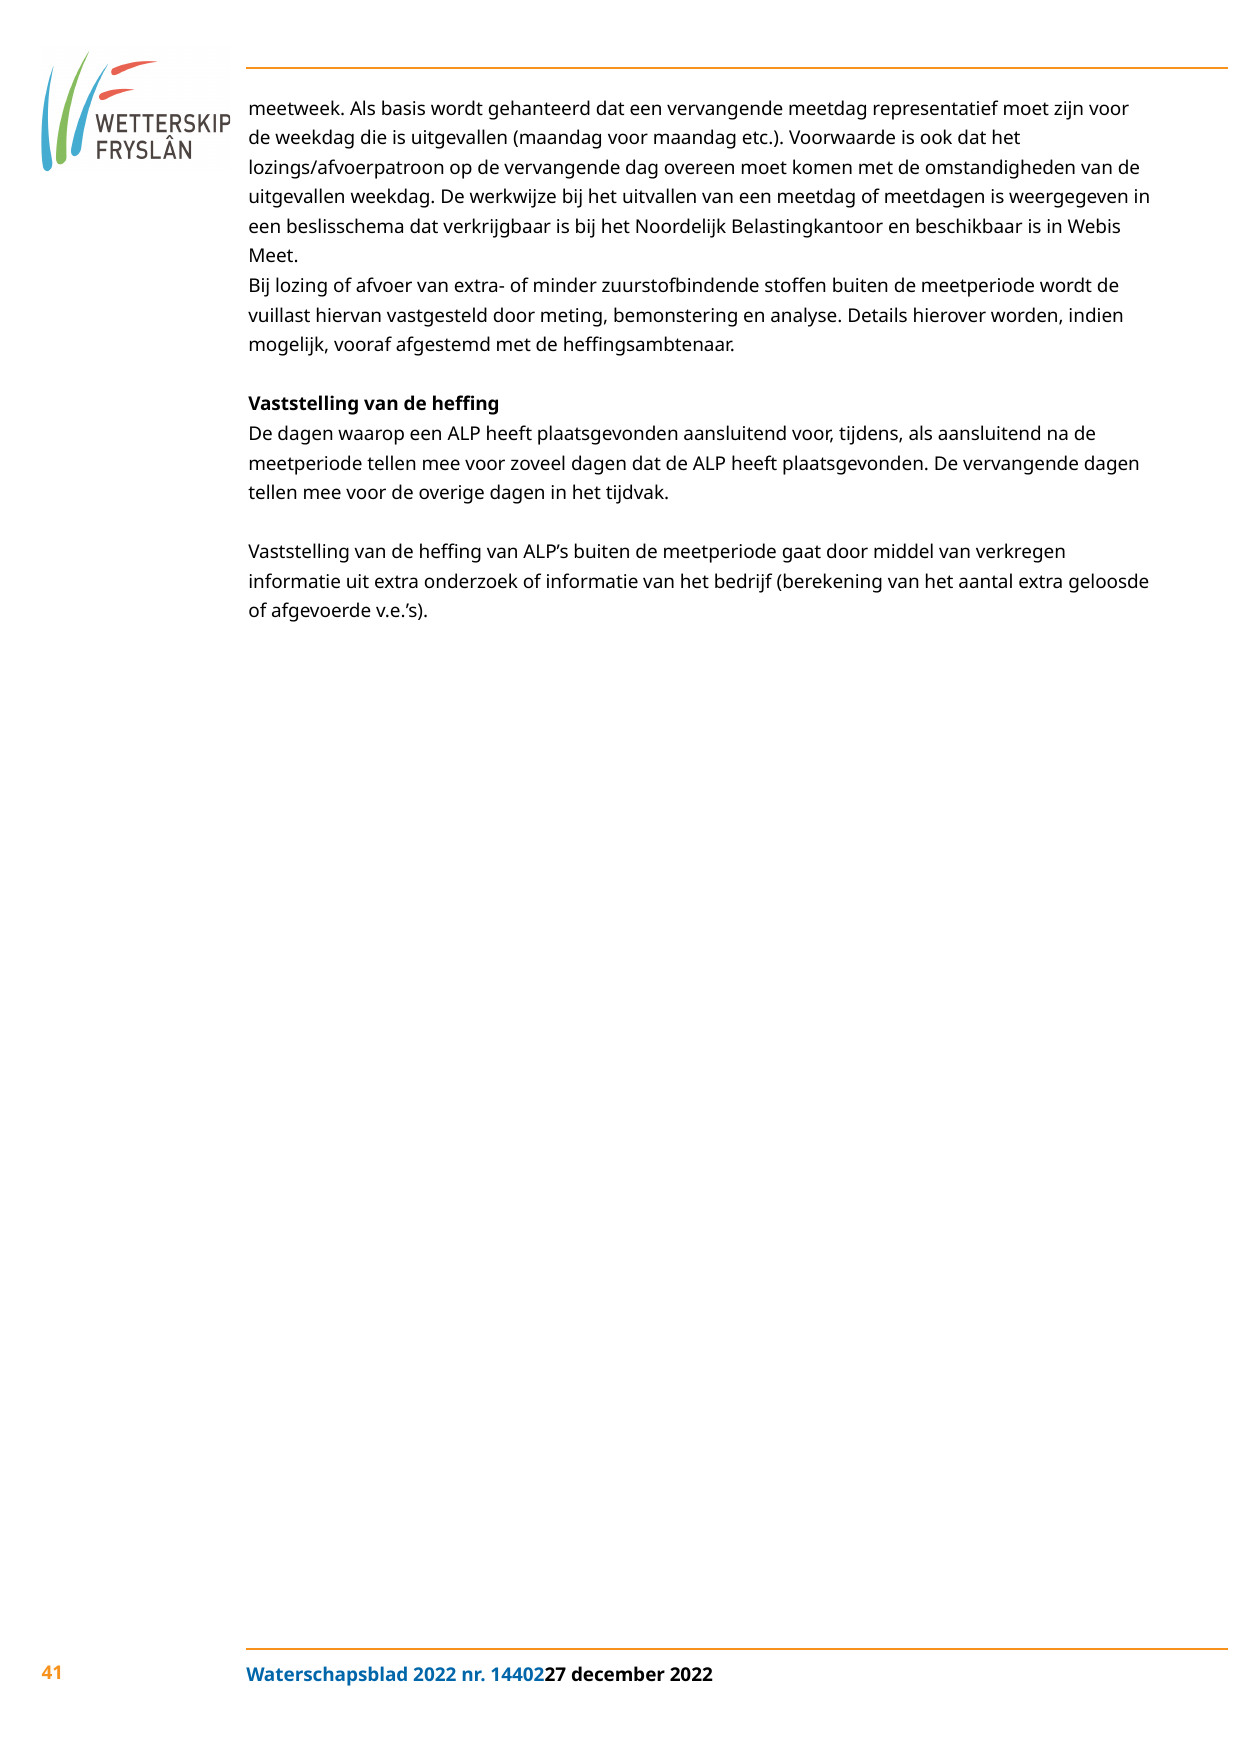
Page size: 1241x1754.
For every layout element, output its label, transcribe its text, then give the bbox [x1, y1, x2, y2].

text meetweek. Als basis wordt gehanteerd dat een vervangende meetdag representatief moet zijn voor de weekdag die is uitgevallen (maandag voor maandag etc.). Voorwaarde is ook dat het lozings/afvoerpatroon op de vervangende dag overeen moet komen met de omstandigheden van de uitgevallen weekdag. De werkwijze bij het uitvallen van een meetdag of meetdagen is weergegeven in een beslisschema dat verkrijgbaar is bij het Noordelijk Belastingkantoor en beschikbaar is in Webis Meet. [248, 95, 1152, 268]
text Bij lozing of afvoer van extra- of minder zuurstofbindende stoffen buiten de meetperiode wordt de vuillast hiervan vastgesteld door meting, bemonstering en analyse. Details hierover worden, indien mogelijk, vooraf afgestemd met de heffingsambtenaar. [248, 272, 1152, 357]
text Vaststelling van de heffing van ALP’s buiten de meetperiode gaat door middel van verkregen informatie uit extra onderzoek of informatie van het bedrijf (berekening van het aantal extra geloosde of afgevoerde v.e.’s). [248, 538, 1152, 623]
text Vaststelling van de heffing [248, 391, 1152, 416]
picture [41, 47, 231, 172]
text De dagen waarop een ALP heeft plaatsgevonden aansluitend voor, tijdens, als aansluitend na de meetperiode tellen mee voor zoveel dagen dat de ALP heeft plaatsgevonden. De vervangende dagen tellen mee voor de overige dagen in het tijdvak. [248, 420, 1152, 505]
